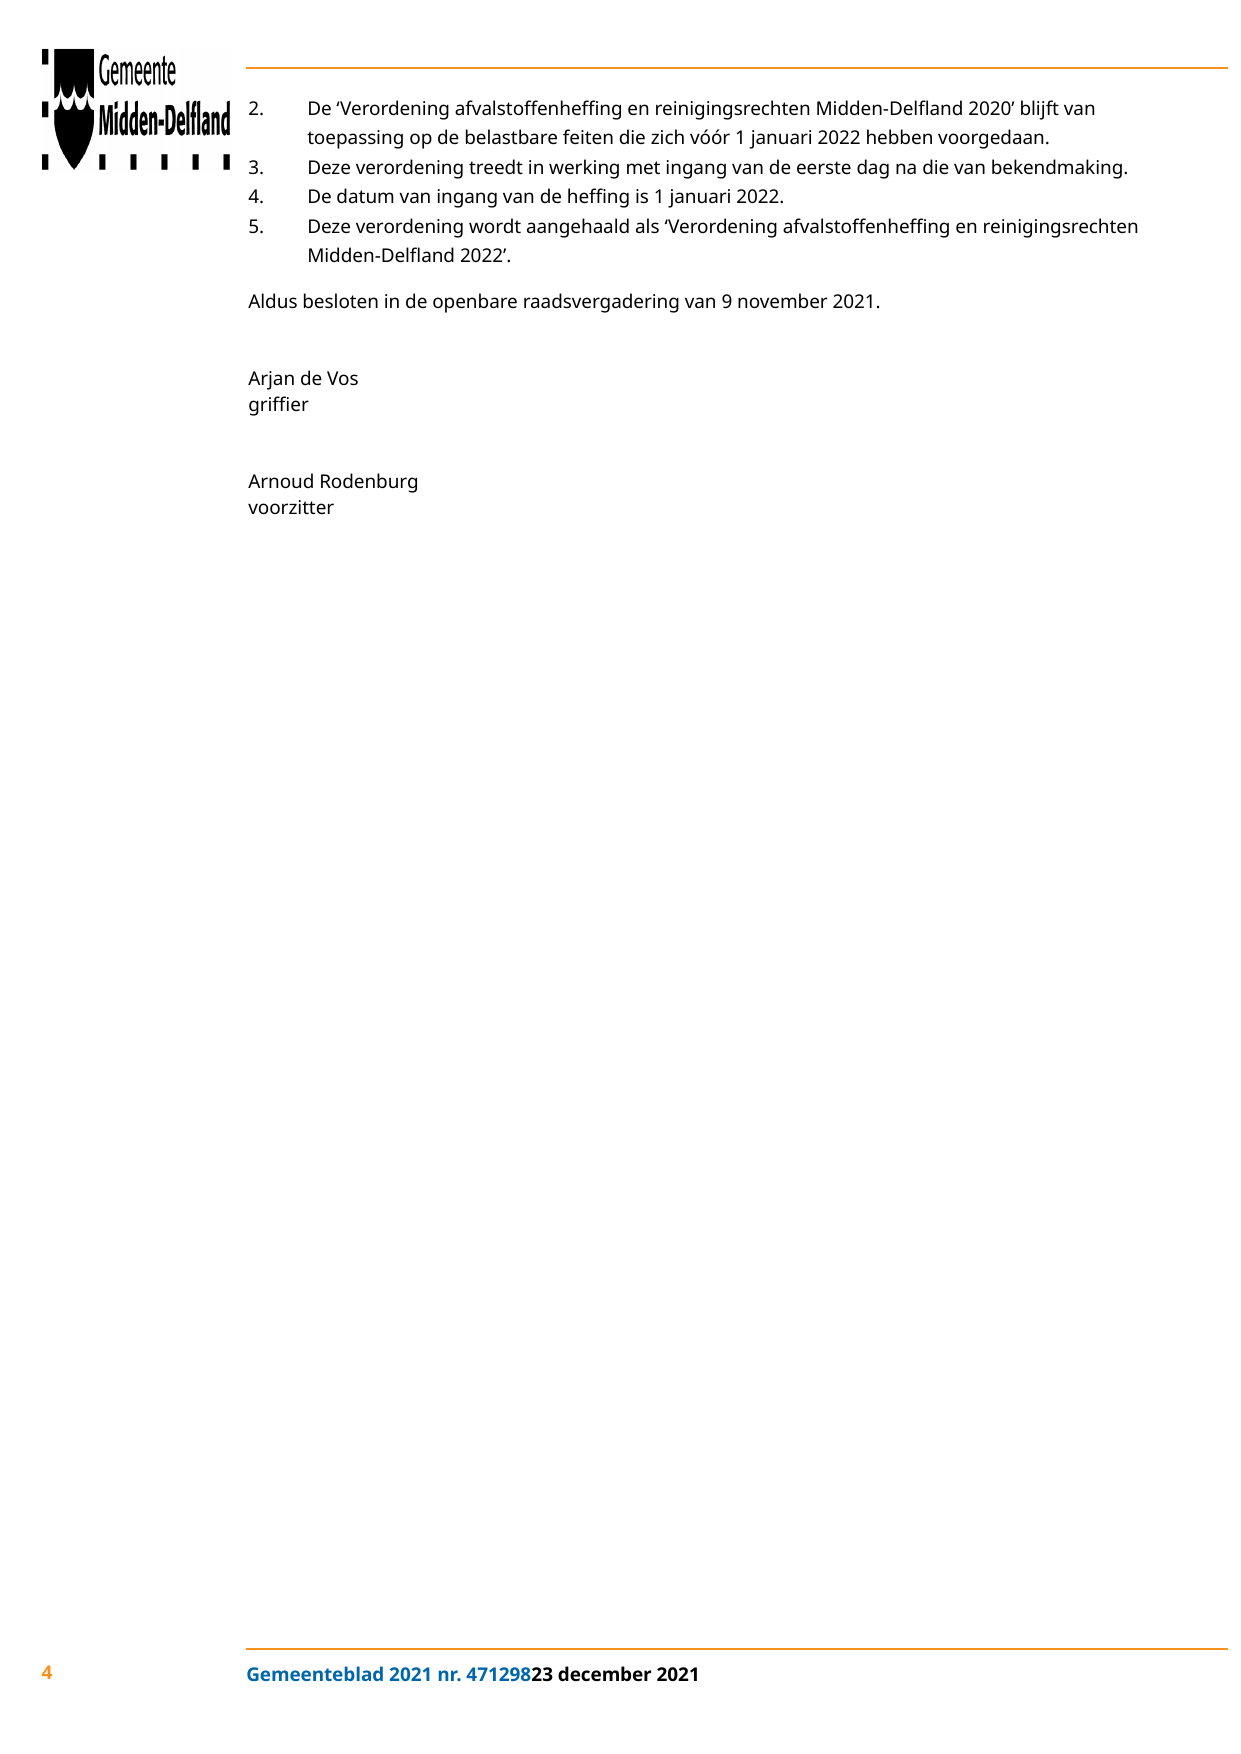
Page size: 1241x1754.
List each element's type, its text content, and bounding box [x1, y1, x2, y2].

list Deze verordening treedt in werking met ingang van de eerste dag na die van bekendmaking. [248, 154, 1152, 180]
text Arnoud Rodenburg [248, 468, 1152, 494]
list Deze verordening wordt aangehaald als ‘Verordening afvalstoffenheffing en reinigingsrechten Midden-Delfland 2022’. [248, 213, 1152, 268]
text griffier [248, 391, 1152, 417]
list De datum van ingang van de heffing is 1 januari 2022. [248, 183, 1152, 209]
text Aldus besloten in de openbare raadsvergadering van 9 november 2021. [248, 288, 1152, 314]
picture [41, 47, 231, 172]
text voorzitter [248, 494, 1152, 520]
list De ‘Verordening afvalstoffenheffing en reinigingsrechten Midden-Delfland 2020’ blijft van toepassing op de belastbare feiten die zich vóór 1 januari 2022 hebben voorgedaan. [248, 95, 1152, 150]
text Arjan de Vos [248, 366, 1152, 391]
